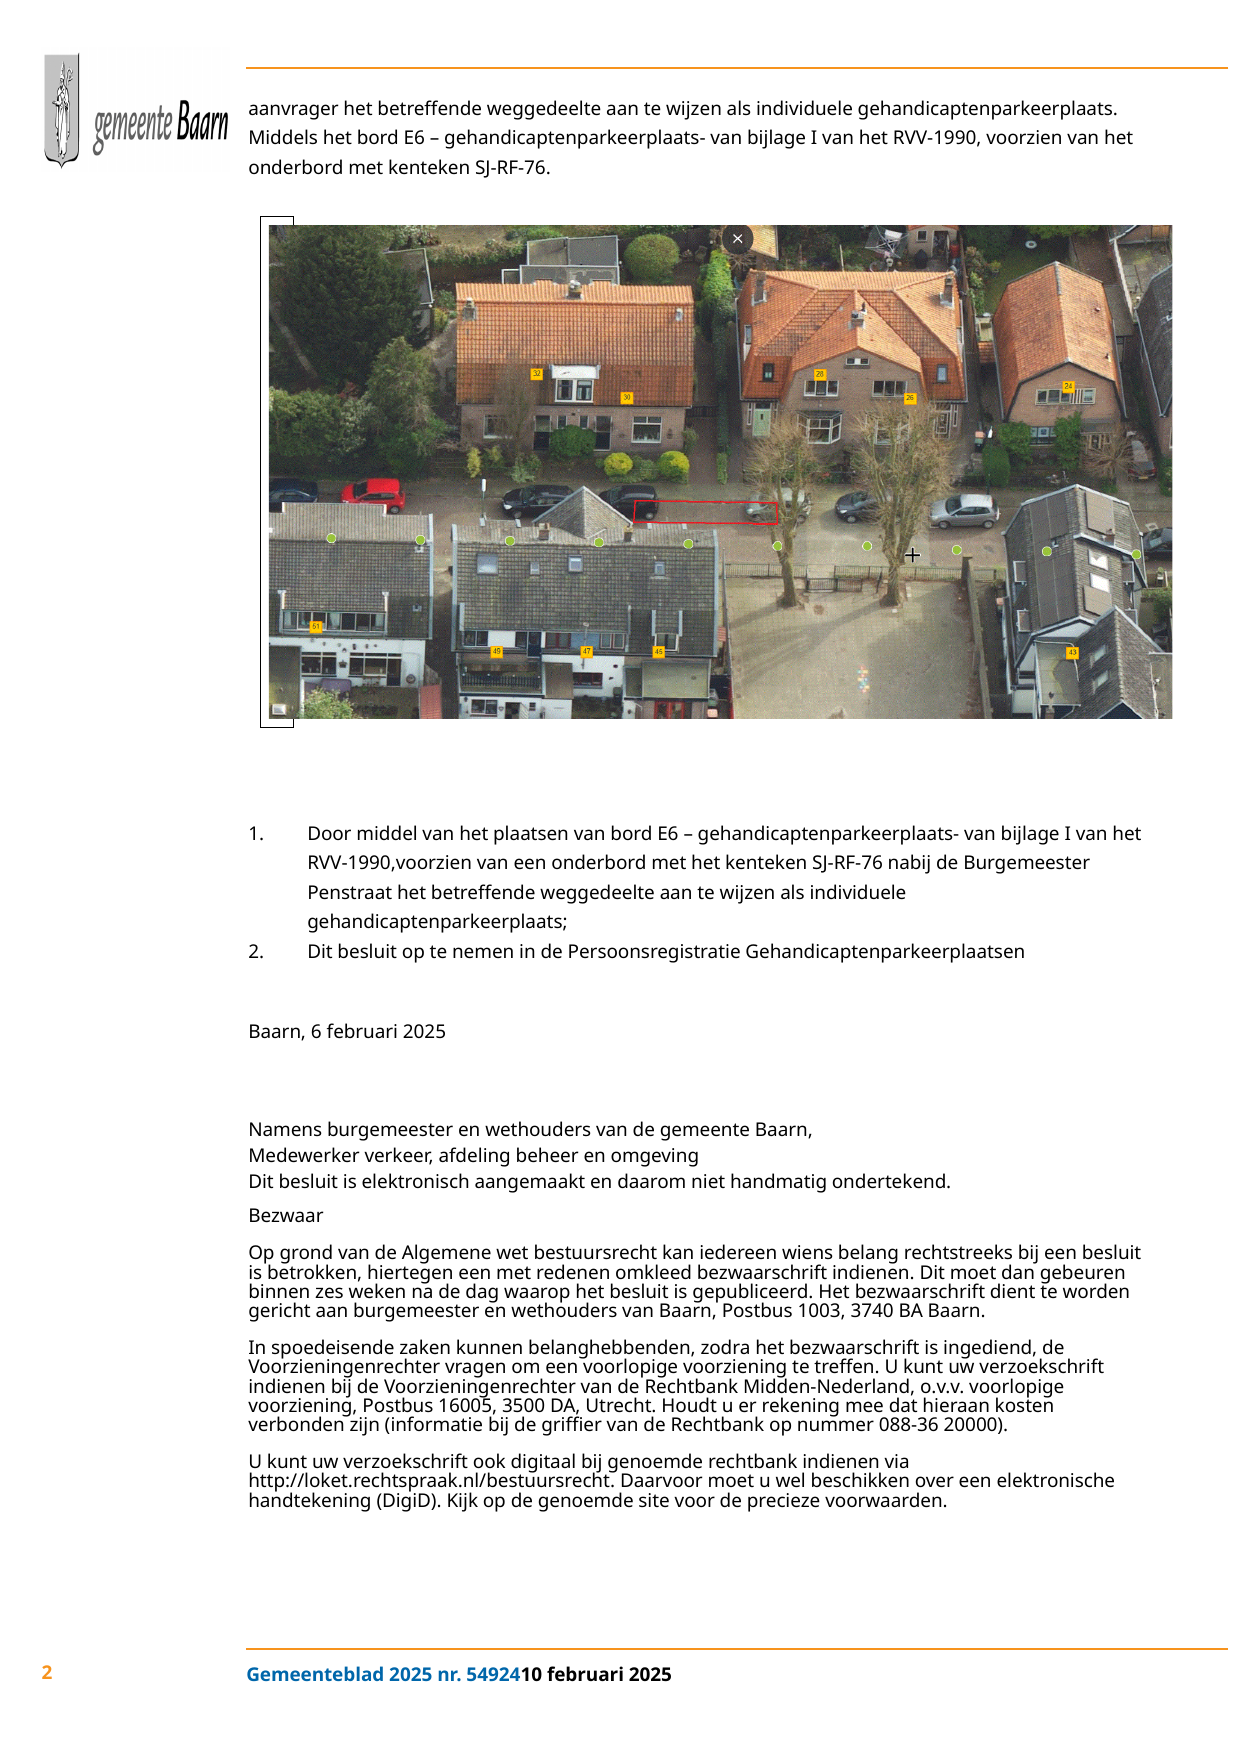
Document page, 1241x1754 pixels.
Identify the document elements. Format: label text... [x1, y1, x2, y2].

picture [268, 225, 1173, 719]
list Dit besluit op te nemen in de Persoonsregistratie Gehandicaptenparkeerplaatsen [248, 938, 1152, 964]
text In spoedeisende zaken kunnen belanghebbenden, zodra het bezwaarschrift is ingediend, de Voorzieningenrechter vragen om een voorlopige voorziening te treffen. U kunt uw verzoekschrift indienen bij de Voorzieningenrechter van de Rechtbank Midden-Nederland, o.v.v. voorlopige voorziening, Postbus 16005, 3500 DA, Utrecht. Houdt u er rekening mee dat hieraan kosten verbonden zijn (informatie bij de griffier van de Rechtbank op nummer 088-36 20000). [248, 1339, 1152, 1436]
text Baarn, 6 februari 2025 [248, 1018, 1152, 1044]
list Door middel van het plaatsen van bord E6 – gehandicaptenparkeerplaats- van bijlage I van het RVV-1990,voorzien van een onderbord met het kenteken SJ-RF-76 nabij de Burgemeester Penstraat het betreffende weggedeelte aan te wijzen als individuele gehandicaptenparkeerplaats; [248, 820, 1152, 934]
text Namens burgemeester en wethouders van de gemeente Baarn, [248, 1117, 1152, 1142]
text Dit besluit is elektronisch aangemaakt en daarom niet handmatig ondertekend. [248, 1168, 1152, 1194]
text Bezwaar [248, 1207, 1152, 1227]
picture [41, 47, 231, 172]
text Medewerker verkeer, afdeling beheer en omgeving [248, 1142, 1152, 1168]
text aanvrager het betreffende weggedeelte aan te wijzen als individuele gehandicaptenparkeerplaats. Middels het bord E6 – gehandicaptenparkeerplaats- van bijlage I van het RVV-1990, voorzien van het onderbord met kenteken SJ-RF-76. [248, 95, 1152, 180]
text Op grond van de Algemene wet bestuursrecht kan iedereen wiens belang rechtstreeks bij een besluit is betrokken, hiertegen een met redenen omkleed bezwaarschrift indienen. Dit moet dan gebeuren binnen zes weken na de dag waarop het besluit is gepubliceerd. Het bezwaarschrift dient te worden gericht aan burgemeester en wethouders van Baarn, Postbus 1003, 3740 BA Baarn. [248, 1244, 1152, 1321]
text U kunt uw verzoekschrift ook digitaal bij genoemde rechtbank indienen via http://loket.rechtspraak.nl/bestuursrecht. Daarvoor moet u wel beschikken over een elektronische handtekening (DigiD). Kijk op de genoemde site voor de precieze voorwaarden. [248, 1453, 1152, 1511]
